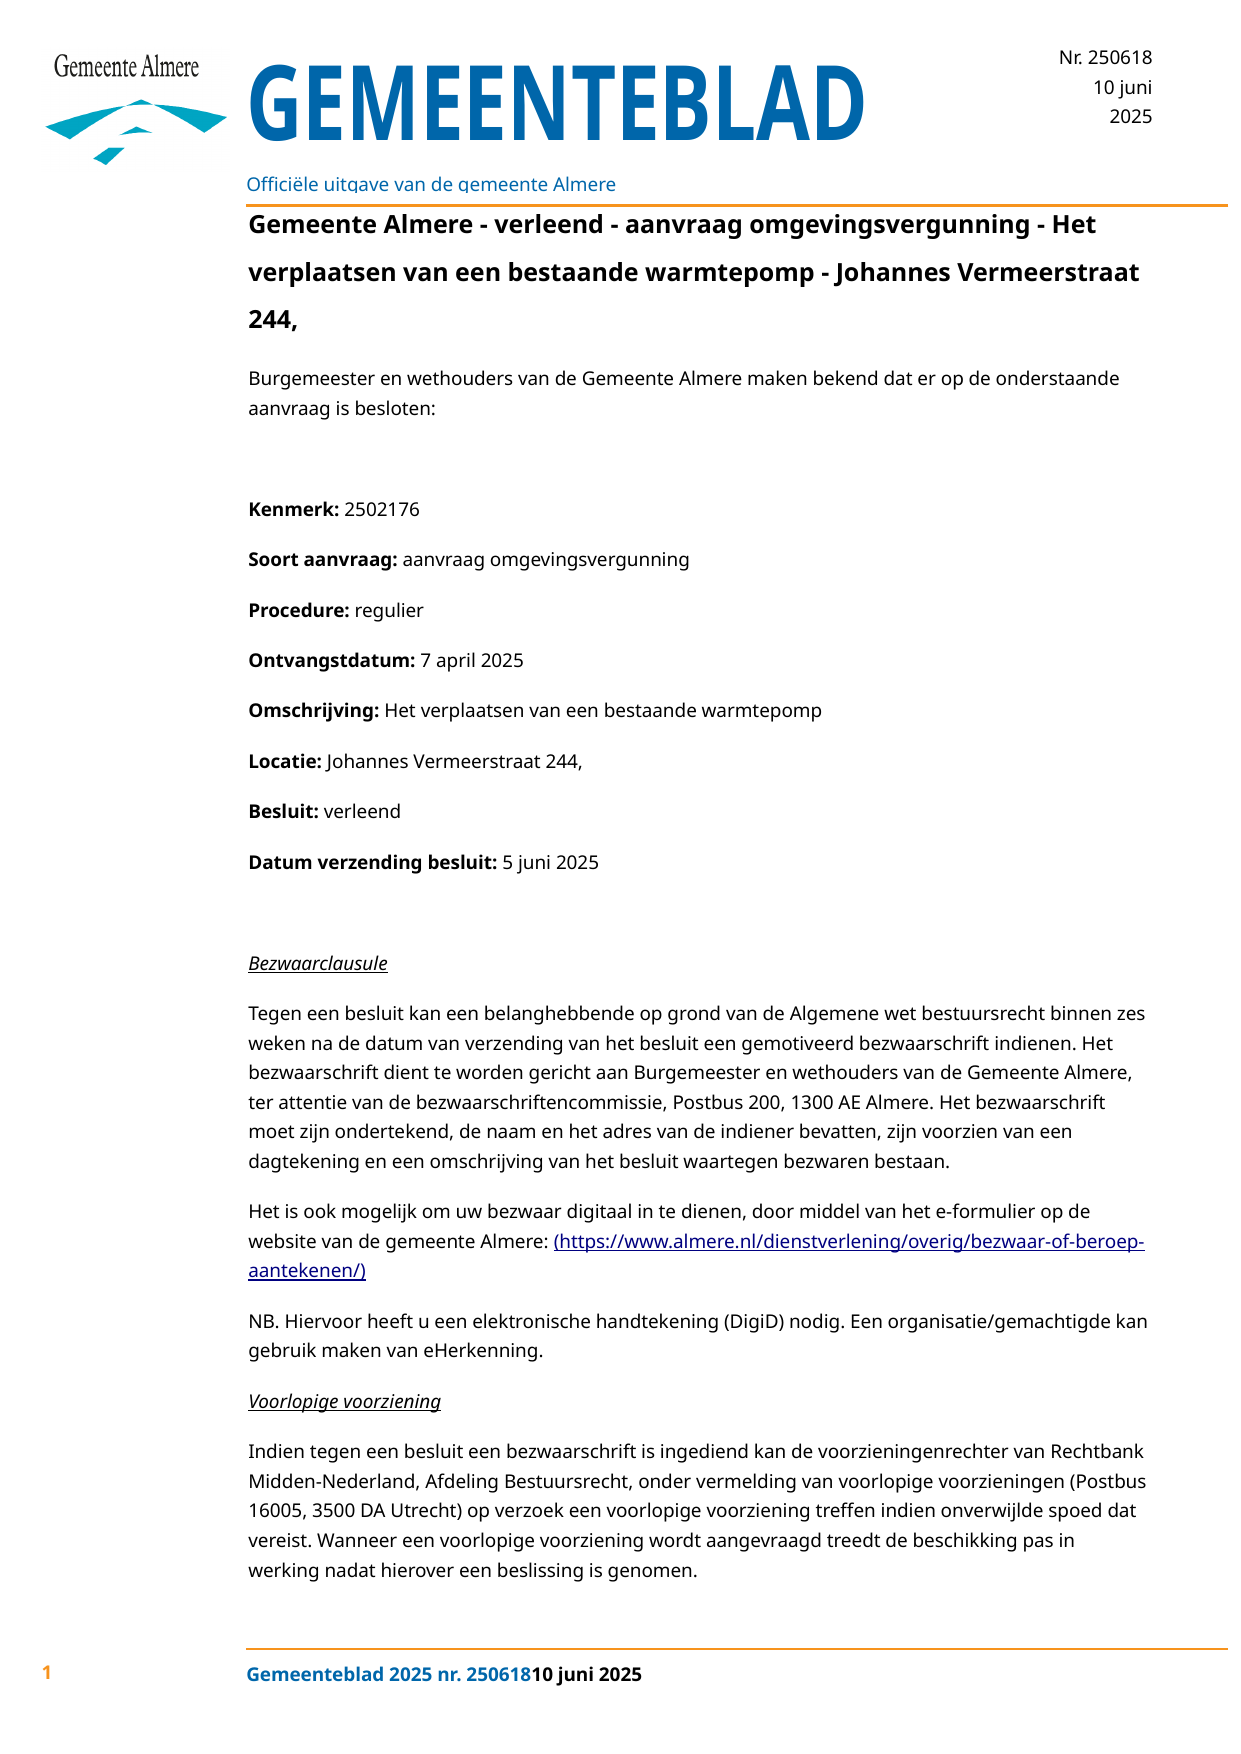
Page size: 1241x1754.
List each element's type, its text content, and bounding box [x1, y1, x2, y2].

text Ontvangstdatum: 7 april 2025 [248, 647, 1152, 673]
text Bezwaarclausule [248, 950, 1152, 975]
picture [41, 47, 231, 172]
text Omschrijving: Het verplaatsen van een bestaande warmtepomp [248, 698, 1152, 723]
text Het is ook mogelijk om uw bezwaar digitaal in te dienen, door middel van het e-formulier op de website van de gemeente Almere: (https://www.almere.nl/dienstverlening/overig/bezwaar-of-beroep-aantekenen/) [248, 1198, 1152, 1283]
text Burgemeester en wethouders van de Gemeente Almere maken bekend dat er op de onderstaande aanvraag is besloten: [248, 366, 1152, 421]
text NB. Hiervoor heeft u een elektronische handtekening (DigiD) nodig. Een organisatie/gemachtigde kan gebruik maken van eHerkenning. [248, 1308, 1152, 1363]
text Gemeente Almere - verleend - aanvraag omgevingsvergunning - Het verplaatsen van een bestaande warmtepomp - Johannes Vermeerstraat 244, [248, 207, 1152, 336]
text Indien tegen een besluit een bezwaarschrift is ingediend kan de voorzieningenrechter van Rechtbank Midden-Nederland, Afdeling Bestuursrecht, onder vermelding van voorlopige voorzieningen (Postbus 16005, 3500 DA Utrecht) op verzoek een voorlopige voorziening treffen indien onverwijlde spoed dat vereist. Wanneer een voorlopige voorziening wordt aangevraagd treedt de beschikking pas in werking nadat hierover een beslissing is genomen. [248, 1438, 1152, 1582]
text Datum verzending besluit: 5 juni 2025 [248, 849, 1152, 874]
text Soort aanvraag: aanvraag omgevingsvergunning [248, 546, 1152, 572]
text Procedure: regulier [248, 597, 1152, 622]
text Kenmerk: 2502176 [248, 496, 1152, 522]
text Locatie: Johannes Vermeerstraat 244, [248, 748, 1152, 774]
text Voorlopige voorziening [248, 1388, 1152, 1414]
text Besluit: verleend [248, 798, 1152, 824]
text Tegen een besluit kan een belanghebbende op grond van de Algemene wet bestuursrecht binnen zes weken na de datum van verzending van het besluit een gemotiveerd bezwaarschrift indienen. Het bezwaarschrift dient te worden gericht aan Burgemeester en wethouders van de Gemeente Almere, ter attentie van de bezwaarschriftencommissie, Postbus 200, 1300 AE Almere. Het bezwaarschrift moet zijn ondertekend, de naam en het adres van de indiener bevatten, zijn voorzien van een dagtekening en een omschrijving van het besluit waartegen bezwaren bestaan. [248, 1000, 1152, 1174]
